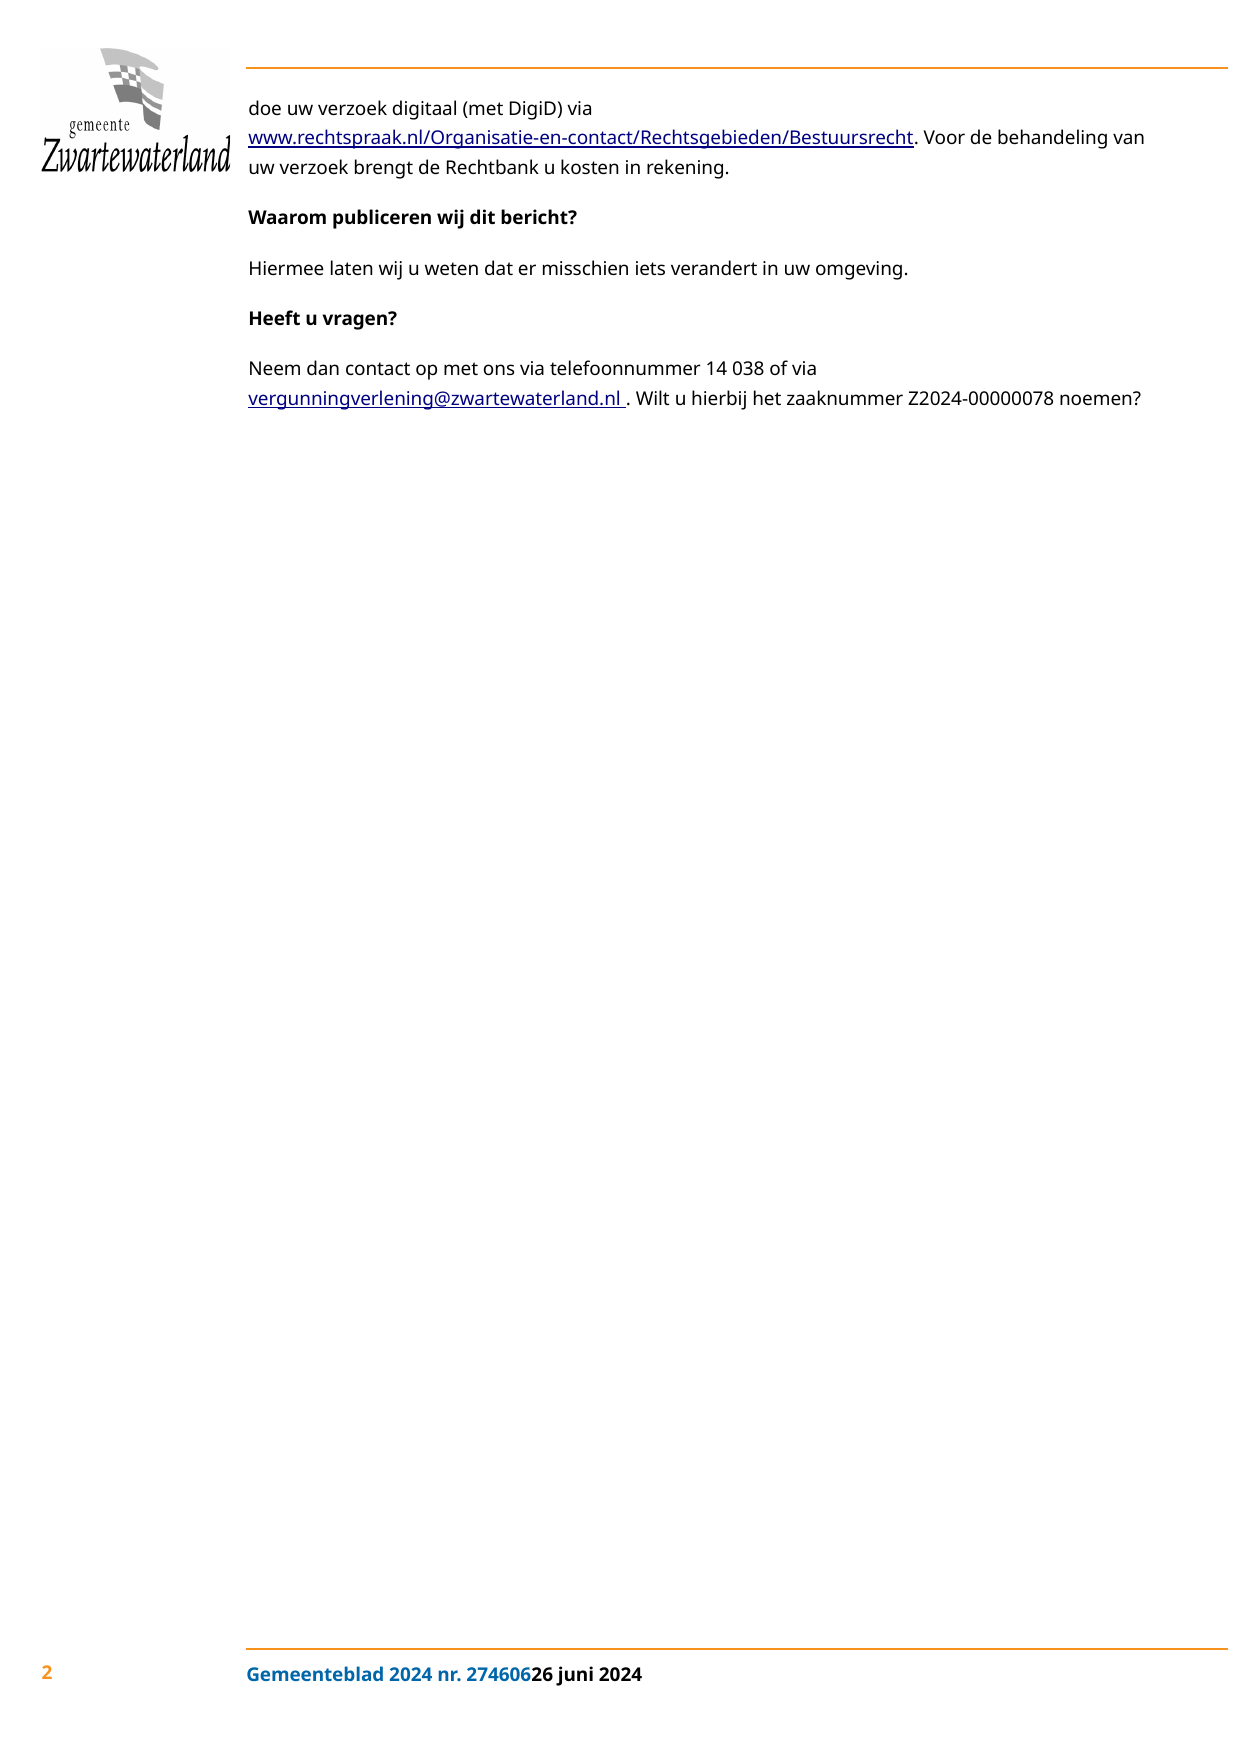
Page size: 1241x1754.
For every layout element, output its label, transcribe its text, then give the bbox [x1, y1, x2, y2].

text Neem dan contact op met ons via telefoonnummer 14 038 of via vergunningverlening@zwartewaterland.nl . Wilt u hierbij het zaaknummer Z2024-00000078 noemen? [248, 356, 1152, 411]
text Waarom publiceren wij dit bericht? [248, 204, 1152, 230]
text doe uw verzoek digitaal (met DigiD) via www.rechtspraak.nl/Organisatie-en-contact/Rechtsgebieden/Bestuursrecht. Voor de behandeling van uw verzoek brengt de Rechtbank u kosten in rekening. [248, 95, 1152, 180]
picture [41, 47, 231, 172]
text Hiermee laten wij u weten dat er misschien iets verandert in uw omgeving. [248, 255, 1152, 281]
text Heeft u vragen? [248, 305, 1152, 331]
